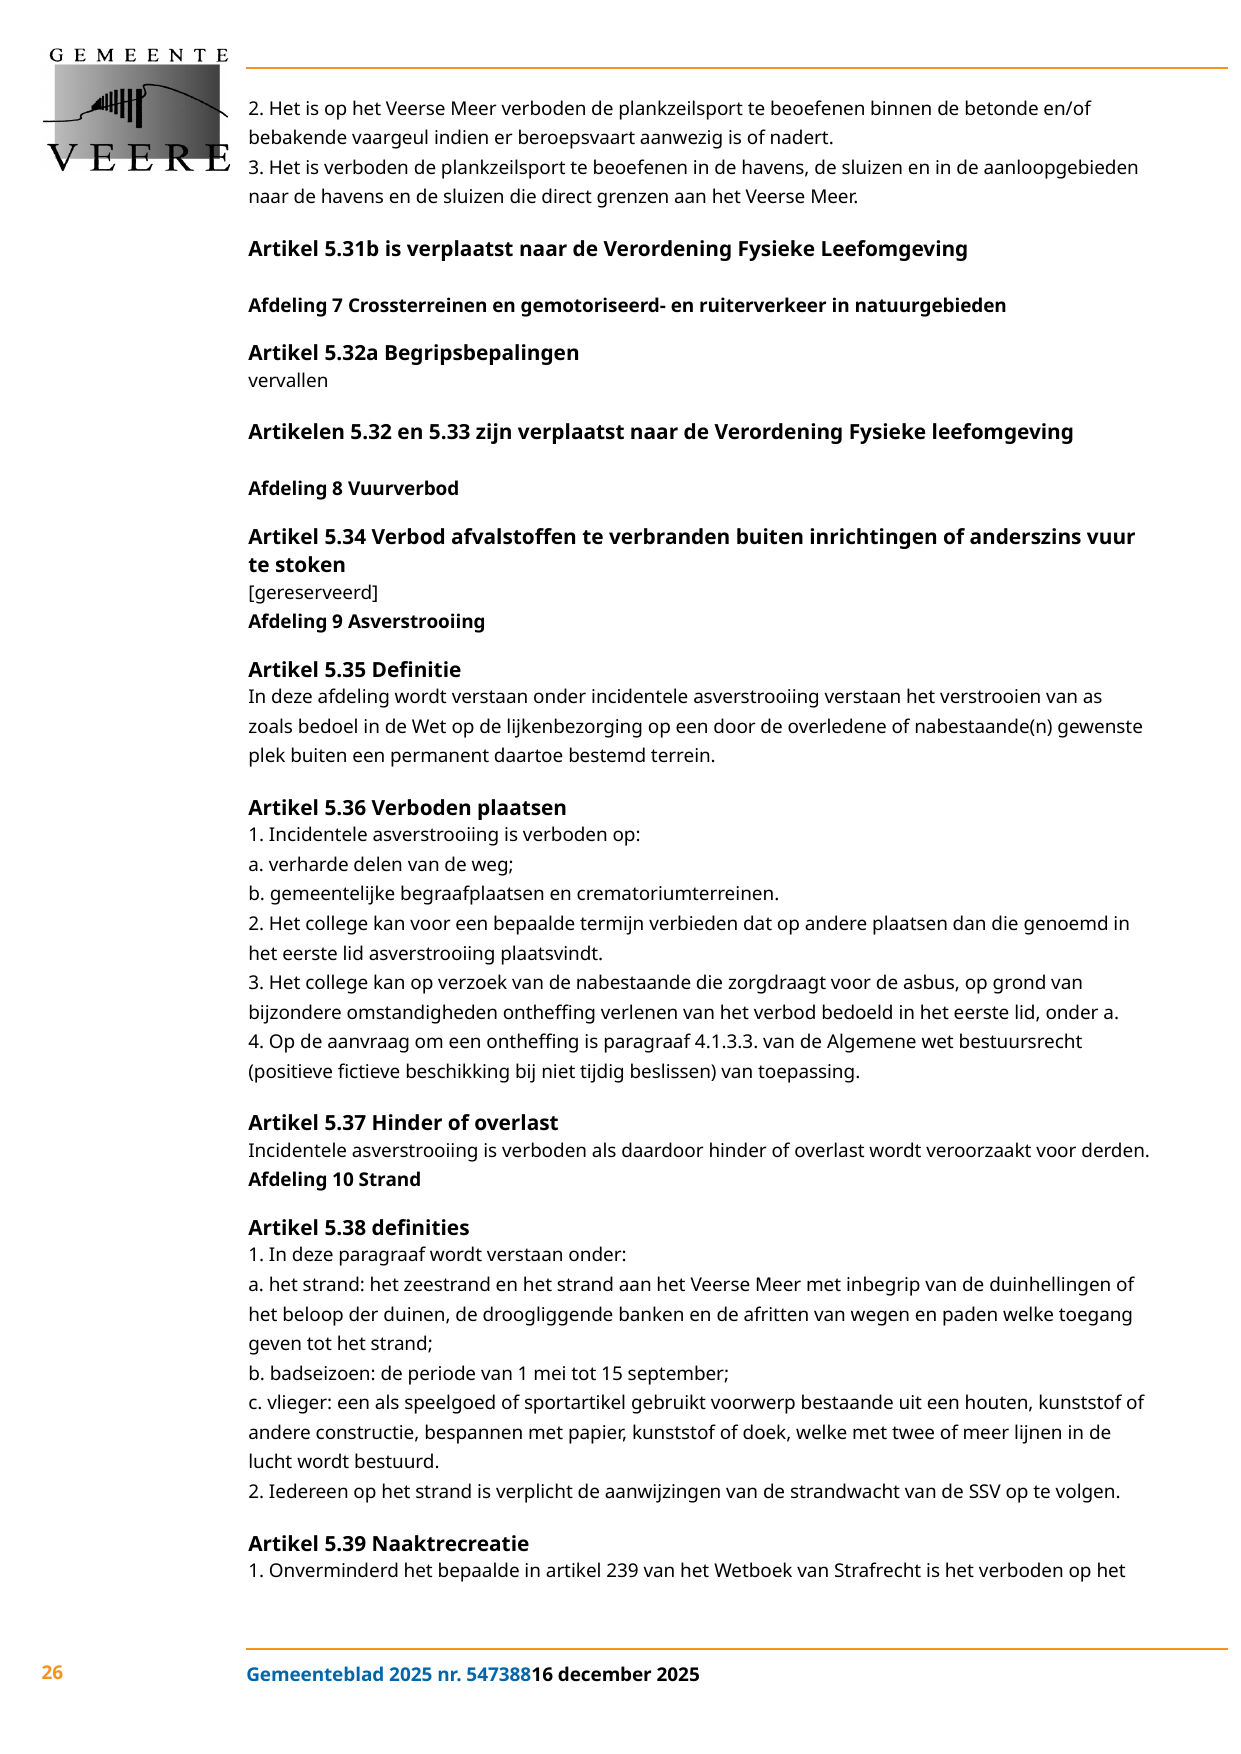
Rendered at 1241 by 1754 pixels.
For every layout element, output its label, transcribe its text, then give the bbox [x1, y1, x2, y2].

text Afdeling 10 Strand [248, 1167, 1152, 1192]
text Incidentele asverstrooiing is verboden als daardoor hinder of overlast wordt veroorzaakt voor derden. [248, 1137, 1152, 1163]
text 2. Iedereen op het strand is verplicht de aanwijzingen van de strandwacht van de SSV op te volgen. [248, 1478, 1152, 1504]
text 3. Het college kan op verzoek van de nabestaande die zorgdraagt voor de asbus, op grond van bijzondere omstandigheden ontheffing verlenen van het verbod bedoeld in het eerste lid, onder a. [248, 969, 1152, 1025]
text 4. Op de aanvraag om een ontheffing is paragraaf 4.1.3.3. van de Algemene wet bestuursrecht (positieve fictieve beschikking bij niet tijdig beslissen) van toepassing. [248, 1028, 1152, 1084]
text a. het strand: het zeestrand en het strand aan het Veerse Meer met inbegrip van de duinhellingen of het beloop der duinen, de droogliggende banken en de afritten van wegen en paden welke toegang geven tot het strand; [248, 1271, 1152, 1356]
text Artikel 5.36 Verboden plaatsen [248, 793, 1152, 821]
text Artikel 5.31b is verplaatst naar de Verordening Fysieke Leefomgeving [248, 234, 1152, 262]
text In deze afdeling wordt verstaan onder incidentele asverstrooiing verstaan het verstrooien van as zoals bedoel in de Wet op de lijkenbezorging op een door de overledene of nabestaande(n) gewenste plek buiten een permanent daartoe bestemd terrein. [248, 683, 1152, 768]
text 2. Het college kan voor een bepaalde termijn verbieden dat op andere plaatsen dan die genoemd in het eerste lid asverstrooiing plaatsvindt. [248, 910, 1152, 966]
text 1. Incidentele asverstrooiing is verboden op: [248, 821, 1152, 847]
text 1. In deze paragraaf wordt verstaan onder: [248, 1242, 1152, 1267]
text 3. Het is verboden de plankzeilsport te beoefenen in de havens, de sluizen en in de aanloopgebieden naar de havens en de sluizen die direct grenzen aan het Veerse Meer. [248, 154, 1152, 209]
text [gereserveerd] [248, 579, 1152, 604]
text Artikel 5.37 Hinder of overlast [248, 1108, 1152, 1137]
text 1. Onverminderd het bepaalde in artikel 239 van het Wetboek van Strafrecht is het verboden op het [248, 1557, 1152, 1583]
text Artikel 5.38 definities [248, 1213, 1152, 1242]
picture [41, 47, 231, 172]
text Artikel 5.35 Definitie [248, 655, 1152, 683]
text b. gemeentelijke begraafplaatsen en crematoriumterreinen. [248, 881, 1152, 906]
text b. badseizoen: de periode van 1 mei tot 15 september; [248, 1360, 1152, 1386]
text c. vlieger: een als speelgoed of sportartikel gebruikt voorwerp bestaande uit een houten, kunststof of andere constructie, bespannen met papier, kunststof of doek, welke met twee of meer lijnen in de lucht wordt bestuurd. [248, 1389, 1152, 1474]
text Afdeling 9 Asverstrooiing [248, 608, 1152, 634]
text a. verharde delen van de weg; [248, 851, 1152, 877]
text vervallen [248, 367, 1152, 393]
text Artikel 5.34 Verbod afvalstoffen te verbranden buiten inrichtingen of anderszins vuur te stoken [248, 522, 1152, 579]
text Afdeling 8 Vuurverbod [248, 475, 1152, 501]
text Artikel 5.39 Naaktrecreatie [248, 1529, 1152, 1557]
text 2. Het is op het Veerse Meer verboden de plankzeilsport te beoefenen binnen de betonde en/of bebakende vaargeul indien er beroepsvaart aanwezig is of nadert. [248, 95, 1152, 150]
text Artikelen 5.32 en 5.33 zijn verplaatst naar de Verordening Fysieke leefomgeving [248, 417, 1152, 446]
text Afdeling 7 Crossterreinen en gemotoriseerd- en ruiterverkeer in natuurgebieden [248, 292, 1152, 318]
text Artikel 5.32a Begripsbepalingen [248, 338, 1152, 367]
